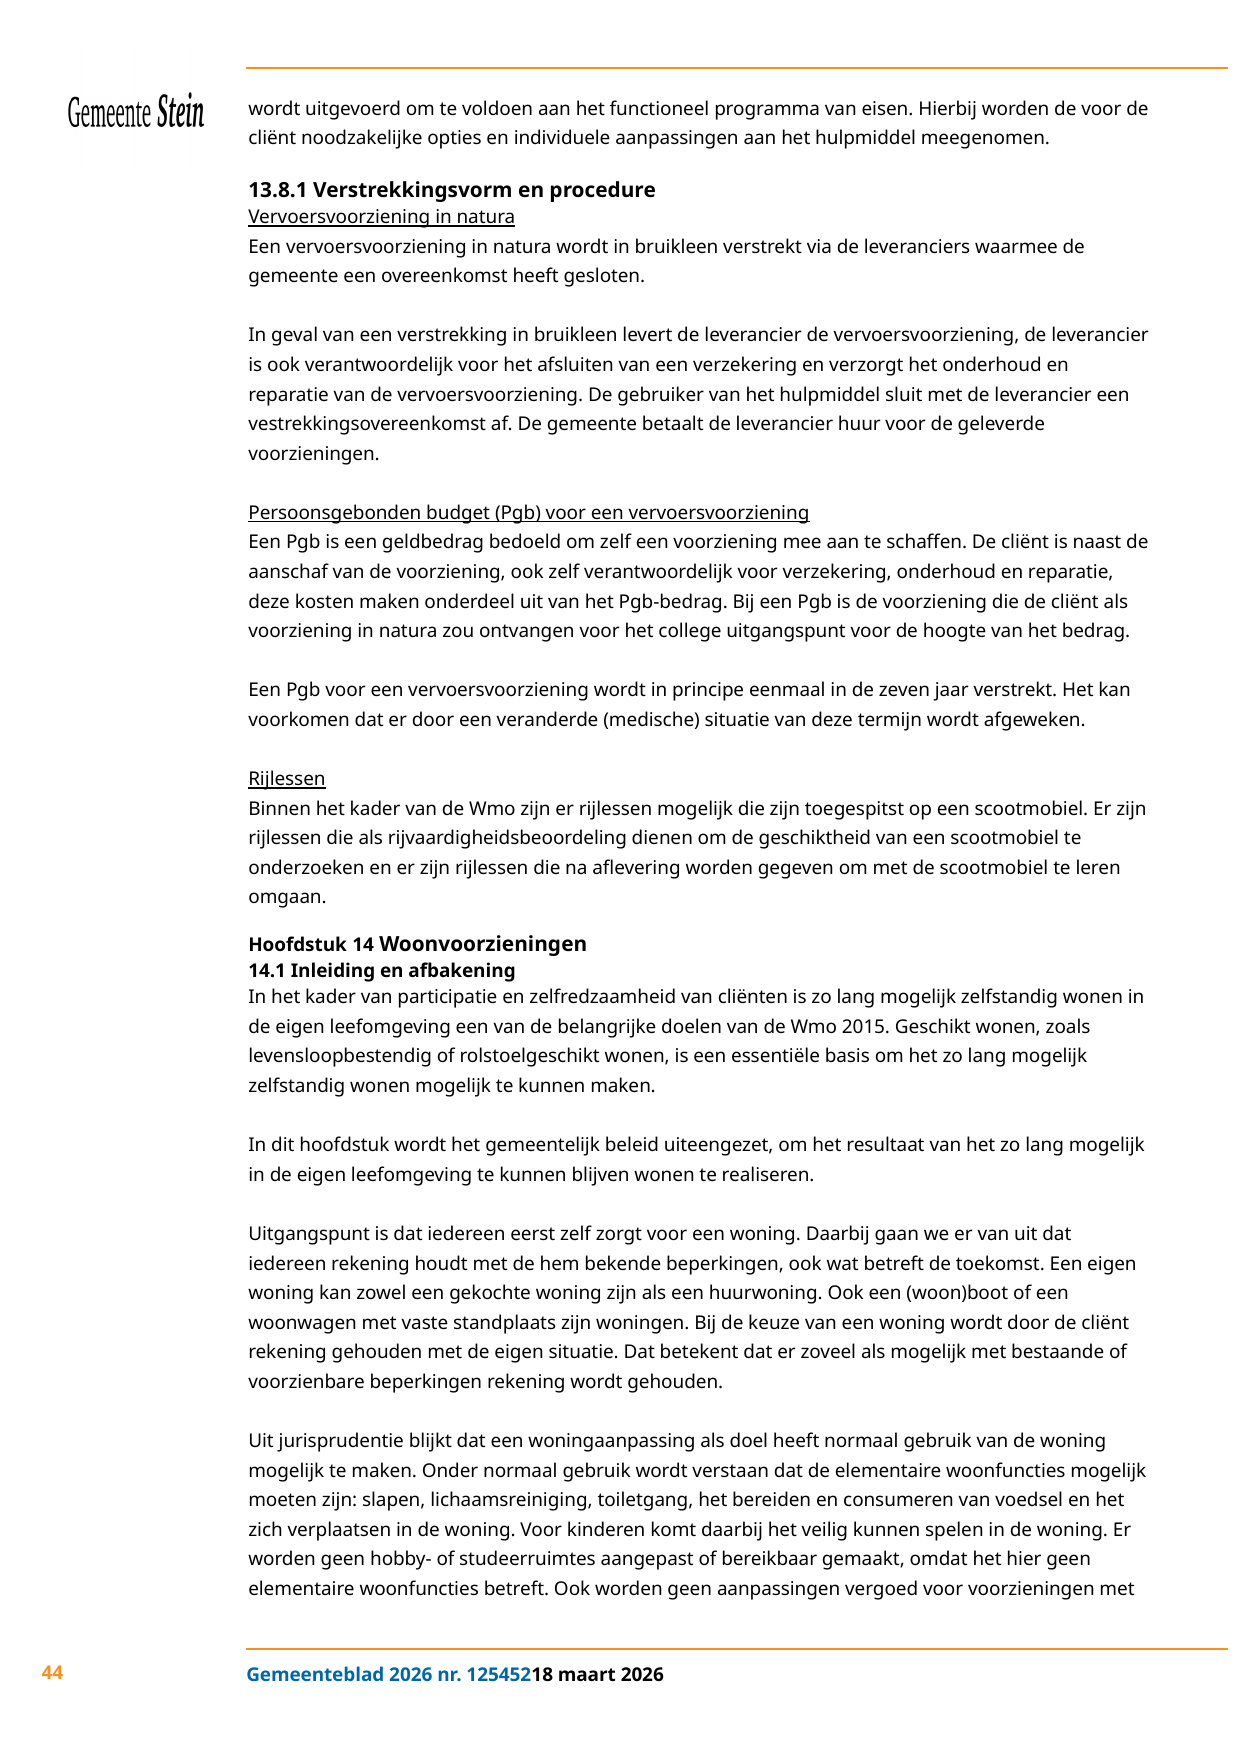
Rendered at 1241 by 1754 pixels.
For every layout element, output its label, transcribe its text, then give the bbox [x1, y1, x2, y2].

text Persoonsgebonden budget (Pgb) voor een vervoersvoorziening [248, 499, 1152, 525]
text In dit hoofdstuk wordt het gemeentelijk beleid uiteengezet, om het resultaat van het zo lang mogelijk in de eigen leefomgeving te kunnen blijven wonen te realiseren. [248, 1131, 1152, 1187]
text In het kader van participatie en zelfredzaamheid van cliënten is zo lang mogelijk zelfstandig wonen in de eigen leefomgeving een van de belangrijke doelen van de Wmo 2015. Geschikt wonen, zoals levensloopbestendig of rolstoelgeschikt wonen, is een essentiële basis om het zo lang mogelijk zelfstandig wonen mogelijk te kunnen maken. [248, 983, 1152, 1098]
text Een Pgb is een geldbedrag bedoeld om zelf een voorziening mee aan te schaffen. De cliënt is naast de aanschaf van de voorziening, ook zelf verantwoordelijk voor verzekering, onderhoud en reparatie, deze kosten maken onderdeel uit van het Pgb-bedrag. Bij een Pgb is de voorziening die de cliënt als voorziening in natura zou ontvangen voor het college uitgangspunt voor de hoogte van het bedrag. [248, 529, 1152, 643]
text Uit jurisprudentie blijkt dat een woningaanpassing als doel heeft normaal gebruik van de woning mogelijk te maken. Onder normaal gebruik wordt verstaan dat de elementaire woonfuncties mogelijk moeten zijn: slapen, lichaamsreiniging, toiletgang, het bereiden en consumeren van voedsel en het zich verplaatsen in de woning. Voor kinderen komt daarbij het veilig kunnen spelen in de woning. Er worden geen hobby- of studeerruimtes aangepast of bereikbaar gemaakt, omdat het hier geen elementaire woonfuncties betreft. Ook worden geen aanpassingen vergoed voor voorzieningen met [248, 1427, 1152, 1601]
text 14.1 Inleiding en afbakening [248, 958, 1152, 983]
text wordt uitgevoerd om te voldoen aan het functioneel programma van eisen. Hierbij worden de voor de cliënt noodzakelijke opties en individuele aanpassingen aan het hulpmiddel meegenomen. [248, 95, 1152, 150]
picture [41, 47, 231, 172]
text 13.8.1 Verstrekkingsvorm en procedure [248, 175, 1152, 203]
text Binnen het kader van de Wmo zijn er rijlessen mogelijk die zijn toegespitst op een scootmobiel. Er zijn rijlessen die als rijvaardigheidsbeoordeling dienen om de geschiktheid van een scootmobiel te onderzoeken en er zijn rijlessen die na aflevering worden gegeven om met de scootmobiel te leren omgaan. [248, 795, 1152, 909]
text In geval van een verstrekking in bruikleen levert de leverancier de vervoersvoorziening, de leverancier is ook verantwoordelijk voor het afsluiten van een verzekering en verzorgt het onderhoud en reparatie van de vervoersvoorziening. De gebruiker van het hulpmiddel sluit met de leverancier een vestrekkingsovereenkomst af. De gemeente betaalt de leverancier huur voor de geleverde voorzieningen. [248, 322, 1152, 466]
text Uitgangspunt is dat iedereen eerst zelf zorgt voor een woning. Daarbij gaan we er van uit dat iedereen rekening houdt met de hem bekende beperkingen, ook wat betreft de toekomst. Een eigen woning kan zowel een gekochte woning zijn als een huurwoning. Ook een (woon)boot of een woonwagen met vaste standplaats zijn woningen. Bij de keuze van een woning wordt door de cliënt rekening gehouden met de eigen situatie. Dat betekent dat er zoveel als mogelijk met bestaande of voorzienbare beperkingen rekening wordt gehouden. [248, 1220, 1152, 1394]
text Rijlessen [248, 765, 1152, 791]
text Een Pgb voor een vervoersvoorziening wordt in principe eenmaal in de zeven jaar verstrekt. Het kan voorkomen dat er door een veranderde (medische) situatie van deze termijn wordt afgeweken. [248, 677, 1152, 732]
text Vervoersvoorziening in natura [248, 203, 1152, 229]
text Een vervoersvoorziening in natura wordt in bruikleen verstrekt via de leveranciers waarmee de gemeente een overeenkomst heeft gesloten. [248, 233, 1152, 288]
text Hoofdstuk 14 Woonvoorzieningen [248, 929, 1152, 958]
